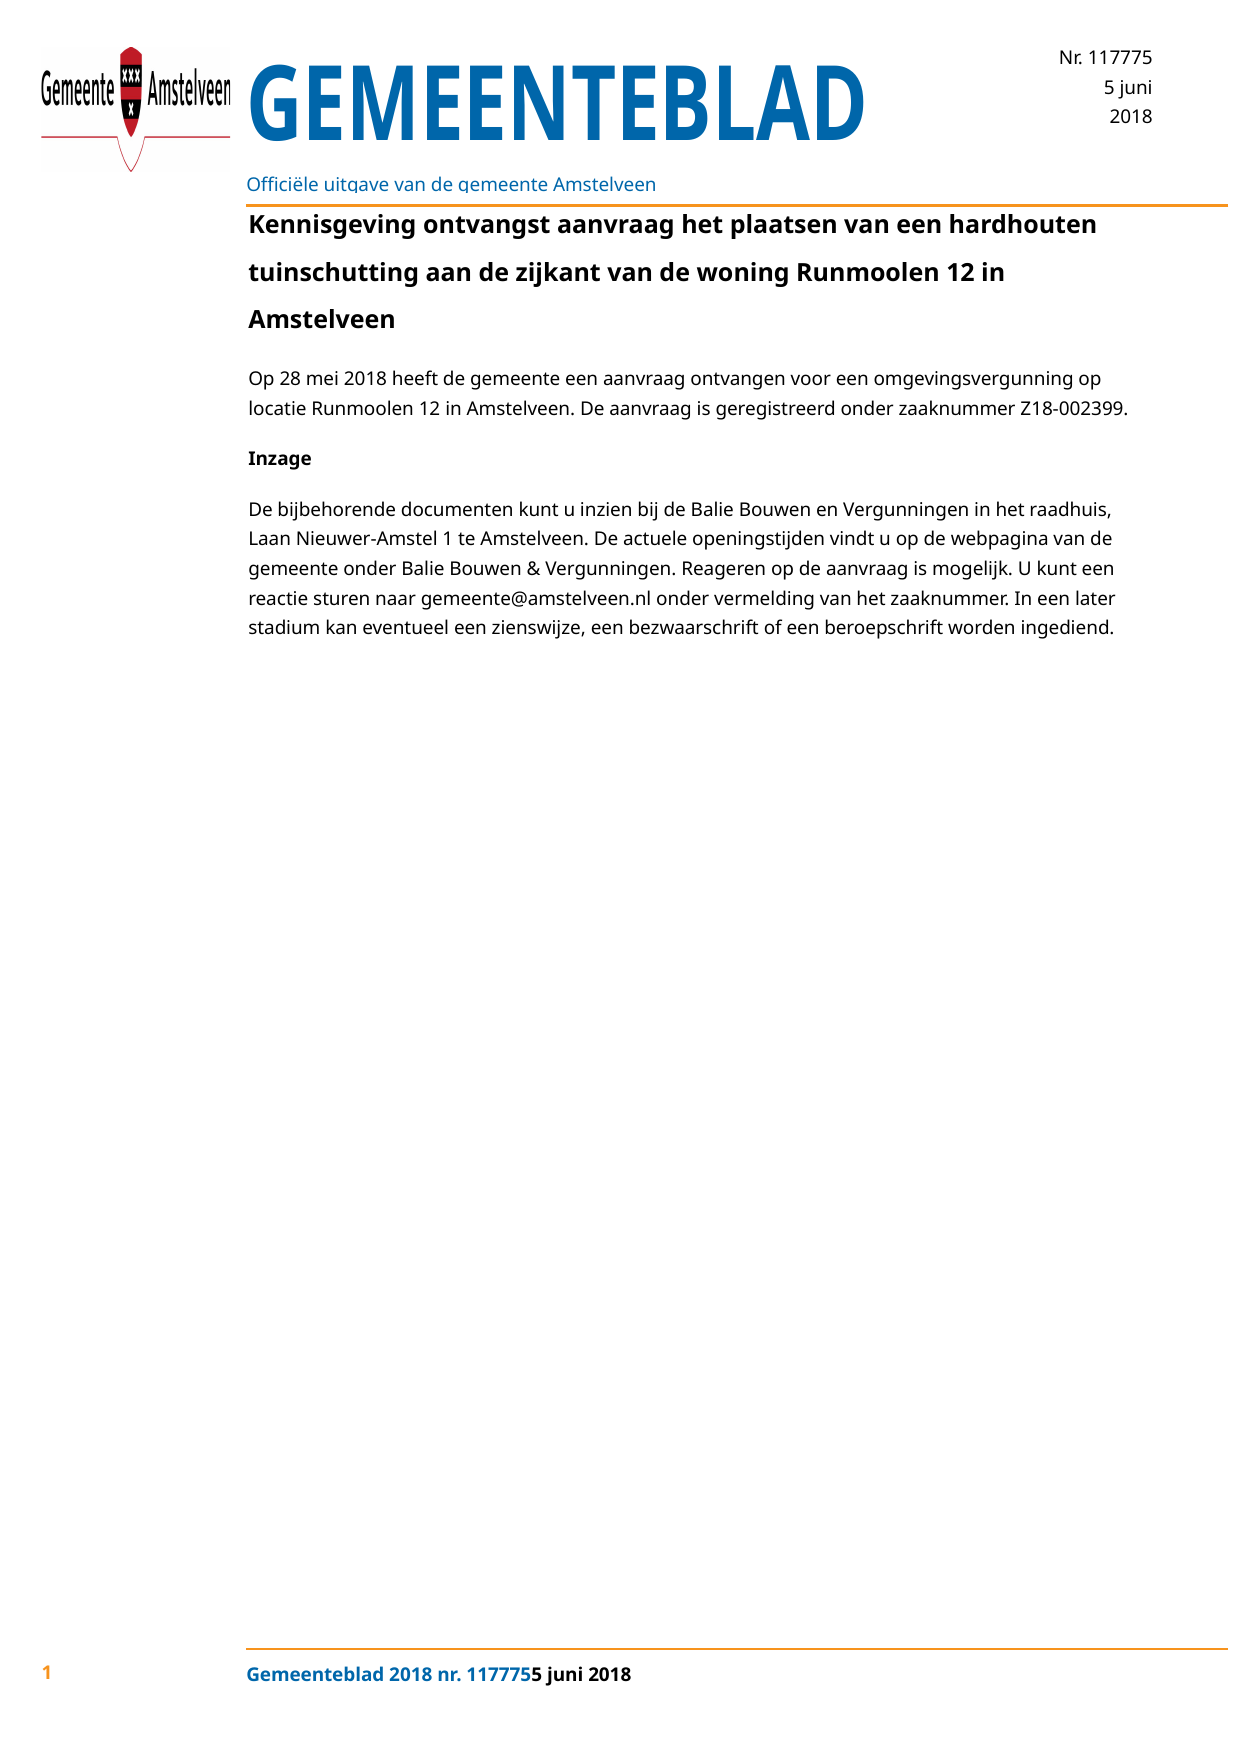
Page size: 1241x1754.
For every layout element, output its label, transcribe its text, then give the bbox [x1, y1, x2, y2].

picture [41, 47, 231, 172]
text Op 28 mei 2018 heeft de gemeente een aanvraag ontvangen voor een omgevingsvergunning op locatie Runmoolen 12 in Amstelveen. De aanvraag is geregistreerd onder zaaknummer Z18-002399. [248, 366, 1152, 421]
text Kennisgeving ontvangst aanvraag het plaatsen van een hardhouten tuinschutting aan de zijkant van de woning Runmoolen 12 in Amstelveen [248, 207, 1152, 336]
text De bijbehorende documenten kunt u inzien bij de Balie Bouwen en Vergunningen in het raadhuis, Laan Nieuwer-Amstel 1 te Amstelveen. De actuele openingstijden vindt u op de webpagina van de gemeente onder Balie Bouwen & Vergunningen. Reageren op de aanvraag is mogelijk. U kunt een reactie sturen naar gemeente@amstelveen.nl onder vermelding van het zaaknummer. In een later stadium kan eventueel een zienswijze, een bezwaarschrift of een beroepschrift worden ingediend. [248, 496, 1152, 640]
text Inzage [248, 446, 1152, 471]
